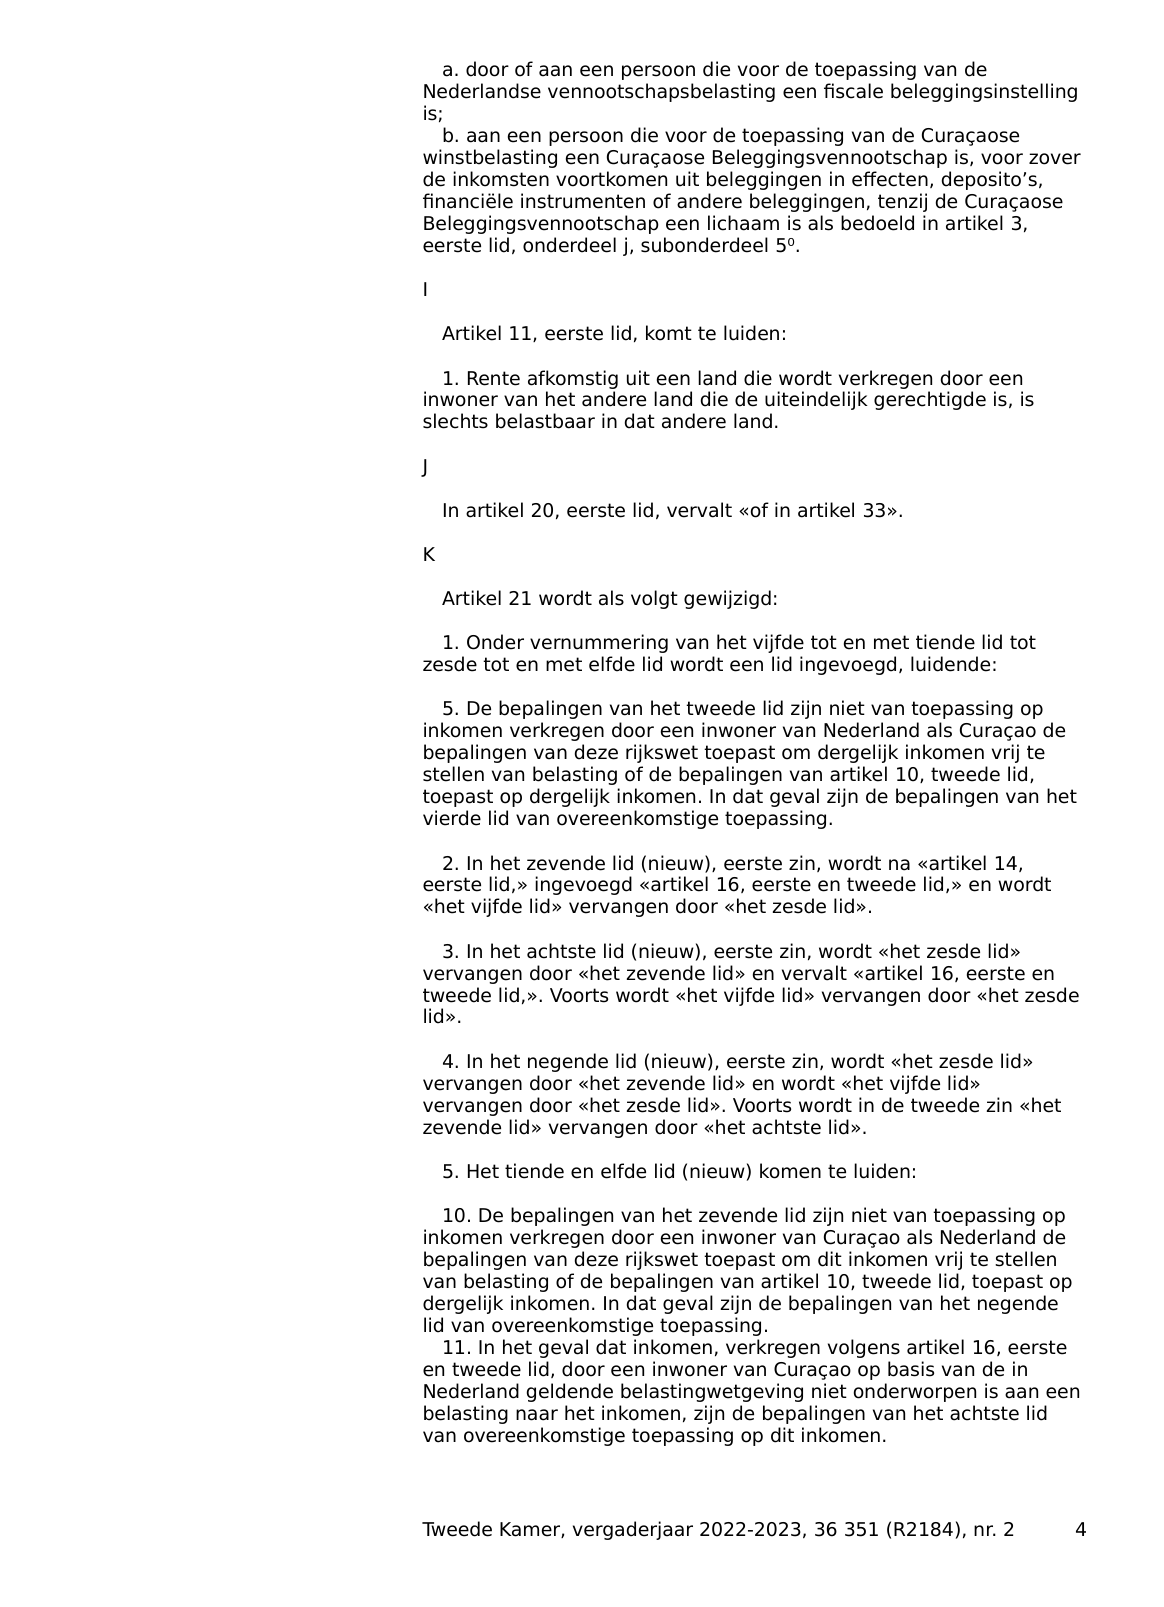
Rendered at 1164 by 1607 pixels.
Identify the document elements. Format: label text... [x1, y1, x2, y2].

text K [422, 544, 1087, 566]
text 10. De bepalingen van het zevende lid zijn niet van toepassing op inkomen verkregen door een inwoner van Curaçao als Nederland de bepalingen van deze rijkswet toepast om dit inkomen vrij te stellen van belasting of de bepalingen van artikel 10, tweede lid, toepast op dergelijk inkomen. In dat geval zijn de bepalingen van het negende lid van overeenkomstige toepassing. [422, 1205, 1087, 1337]
text 4. In het negende lid (nieuw), eerste zin, wordt «het zesde lid» vervangen door «het zevende lid» en wordt «het vijfde lid» vervangen door «het zesde lid». Voorts wordt in de tweede zin «het zevende lid» vervangen door «het achtste lid». [422, 1051, 1087, 1138]
text b. aan een persoon die voor de toepassing van de Curaçaose winstbelasting een Curaçaose Beleggingsvennootschap is, voor zover de inkomsten voortkomen uit beleggingen in effecten, deposito’s, financiële instrumenten of andere beleggingen, tenzij de Curaçaose Beleggingsvennootschap een lichaam is als bedoeld in artikel 3, eerste lid, onderdeel j, subonderdeel 5⁰. [422, 125, 1087, 257]
text 5. De bepalingen van het tweede lid zijn niet van toepassing op inkomen verkregen door een inwoner van Nederland als Curaçao de bepalingen van deze rijkswet toepast om dergelijk inkomen vrij te stellen van belasting of de bepalingen van artikel 10, tweede lid, toepast op dergelijk inkomen. In dat geval zijn de bepalingen van het vierde lid van overeenkomstige toepassing. [422, 698, 1087, 830]
text 11. In het geval dat inkomen, verkregen volgens artikel 16, eerste en tweede lid, door een inwoner van Curaçao op basis van de in Nederland geldende belastingwetgeving niet onderworpen is aan een belasting naar het inkomen, zijn de bepalingen van het achtste lid van overeenkomstige toepassing op dit inkomen. [422, 1337, 1087, 1447]
text In artikel 20, eerste lid, vervalt «of in artikel 33». [422, 500, 1087, 522]
text 1. Onder vernummering van het vijfde tot en met tiende lid tot zesde tot en met elfde lid wordt een lid ingevoegd, luidende: [422, 632, 1087, 676]
text 1. Rente afkomstig uit een land die wordt verkregen door een inwoner van het andere land die de uiteindelijk gerechtigde is, is slechts belastbaar in dat andere land. [422, 367, 1087, 433]
text J [422, 456, 1087, 477]
text 3. In het achtste lid (nieuw), eerste zin, wordt «het zesde lid» vervangen door «het zevende lid» en vervalt «artikel 16, eerste en tweede lid,». Voorts wordt «het vijfde lid» vervangen door «het zesde lid». [422, 941, 1087, 1028]
text Artikel 11, eerste lid, komt te luiden: [422, 323, 1087, 345]
text a. door of aan een persoon die voor de toepassing van de Nederlandse vennootschapsbelasting een fiscale beleggingsinstelling is; [422, 59, 1087, 125]
text 5. Het tiende en elfde lid (nieuw) komen te luiden: [422, 1161, 1087, 1183]
text I [422, 279, 1087, 301]
text 2. In het zevende lid (nieuw), eerste zin, wordt na «artikel 14, eerste lid,» ingevoegd «artikel 16, eerste en tweede lid,» en wordt «het vijfde lid» vervangen door «het zesde lid». [422, 852, 1087, 918]
text Artikel 21 wordt als volgt gewijzigd: [422, 588, 1087, 610]
